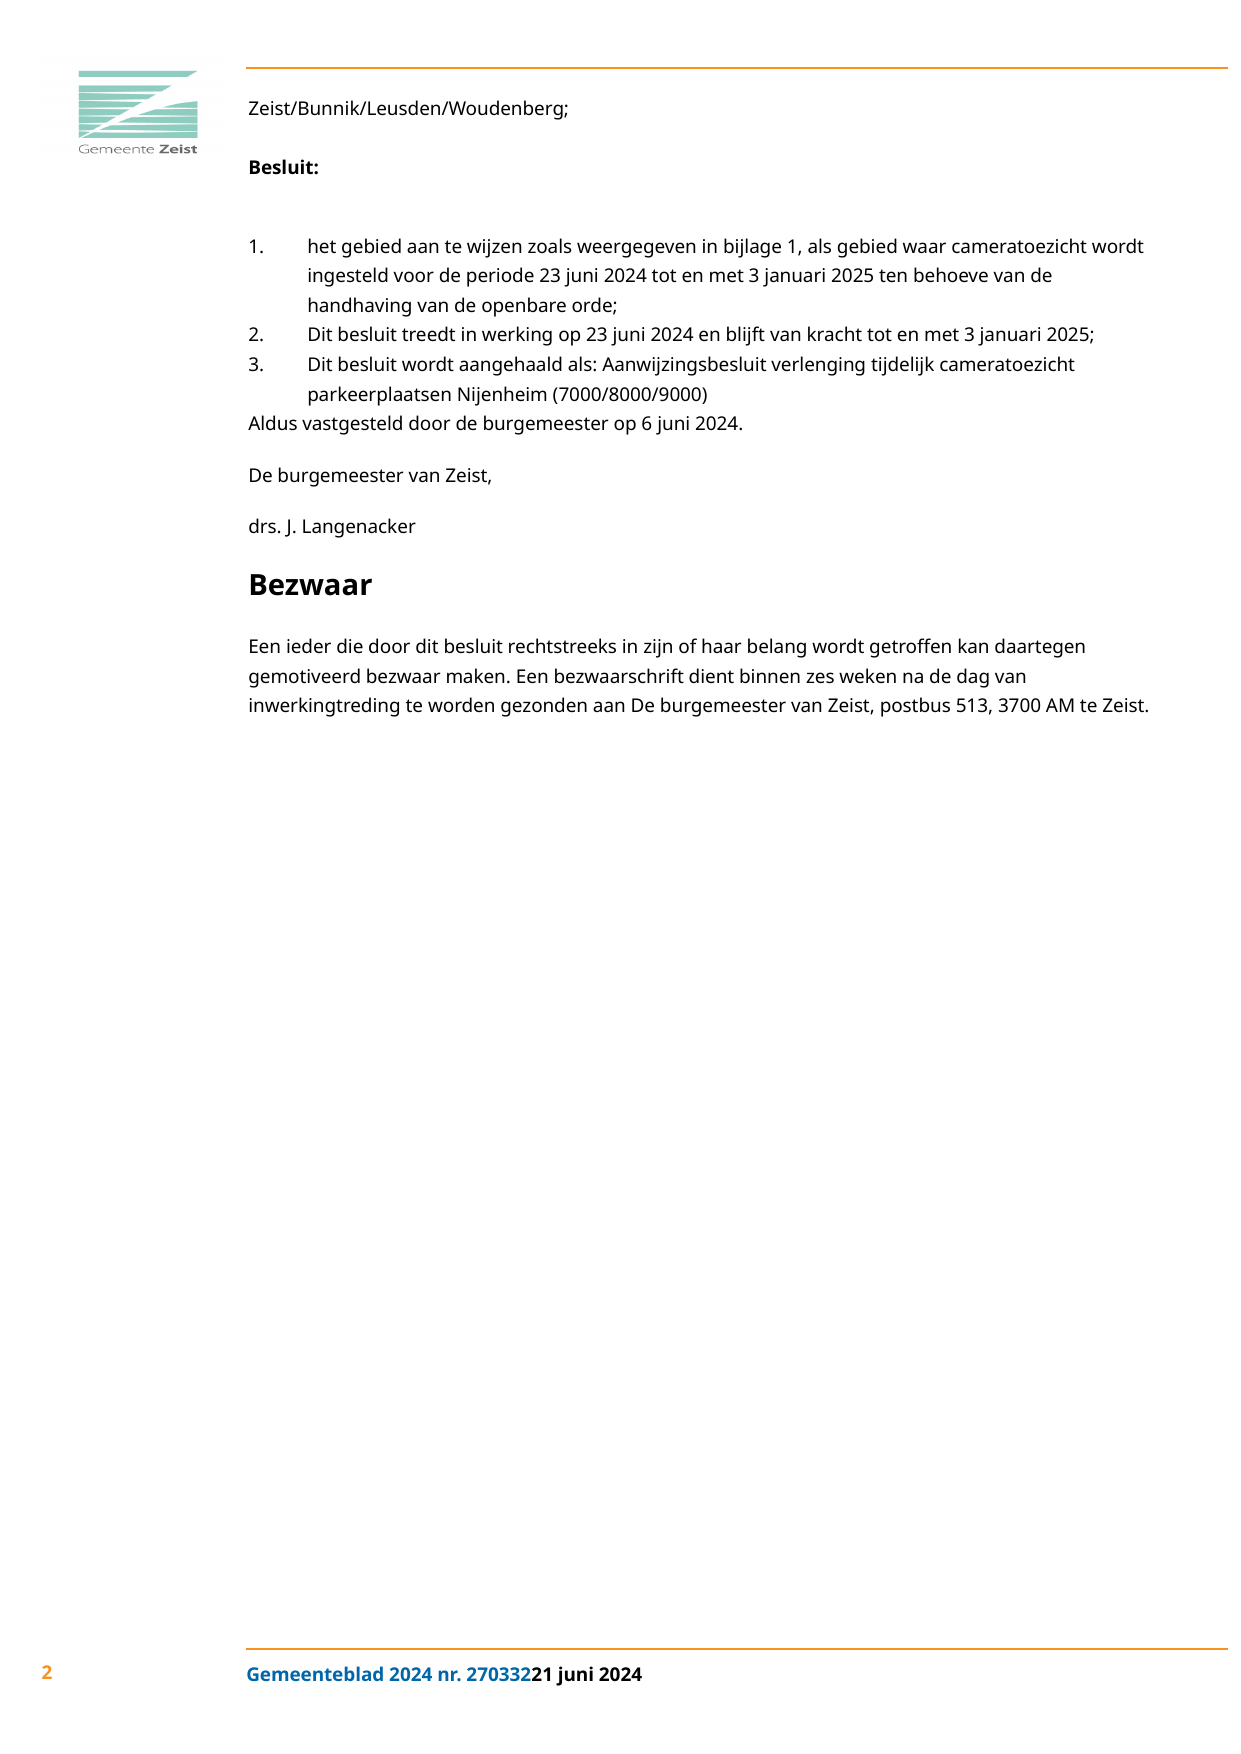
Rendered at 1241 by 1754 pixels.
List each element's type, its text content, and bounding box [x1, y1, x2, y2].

list Dit besluit wordt aangehaald als: Aanwijzingsbesluit verlenging tijdelijk cameratoezicht parkeerplaatsen Nijenheim (7000/8000/9000) [248, 351, 1152, 406]
text Aldus vastgesteld door de burgemeester op 6 juni 2024. [248, 410, 1152, 436]
text drs. J. Langenacker [248, 513, 1152, 539]
picture [41, 47, 231, 172]
list Dit besluit treedt in werking op 23 juni 2024 en blijft van kracht tot en met 3 januari 2025; [248, 322, 1152, 347]
text Zeist/Bunnik/Leusden/Woudenberg; [248, 95, 1152, 121]
text Besluit: [248, 154, 1152, 180]
text Een ieder die door dit besluit rechtstreeks in zijn of haar belang wordt getroffen kan daartegen gemotiveerd bezwaar maken. Een bezwaarschrift dient binnen zes weken na de dag van inwerkingtreding te worden gezonden aan De burgemeester van Zeist, postbus 513, 3700 AM te Zeist. [248, 633, 1152, 718]
list het gebied aan te wijzen zoals weergegeven in bijlage 1, als gebied waar cameratoezicht wordt ingesteld voor de periode 23 juni 2024 tot en met 3 januari 2025 ten behoeve van de handhaving van de openbare orde; [248, 233, 1152, 318]
text De burgemeester van Zeist, [248, 462, 1152, 487]
text Bezwaar [248, 565, 1152, 604]
